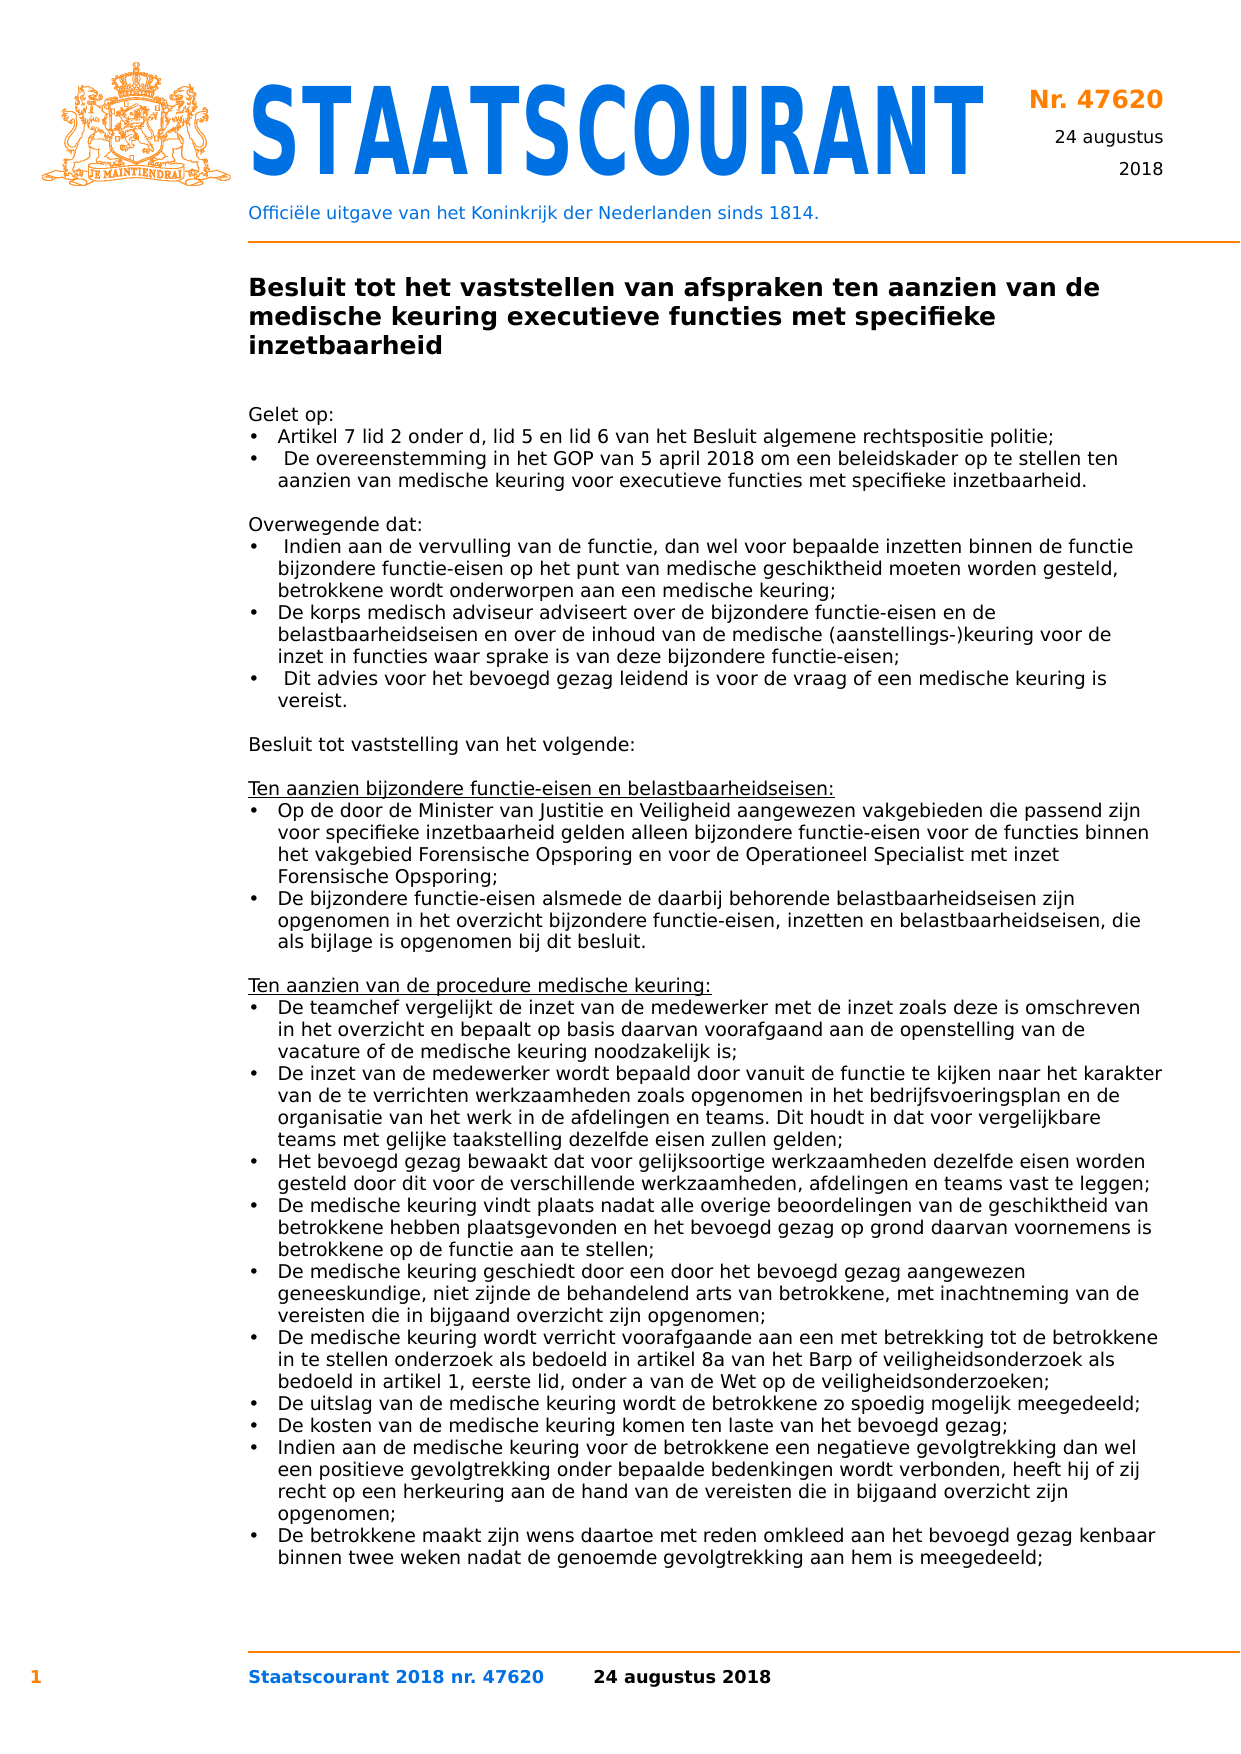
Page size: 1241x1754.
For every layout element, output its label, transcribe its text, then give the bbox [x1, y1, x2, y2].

text • Het bevoegd gezag bewaakt dat voor gelijksoortige werkzaamheden dezelfde eisen worden gesteld door dit voor de verschillende werkzaamheden, afdelingen en teams vast te leggen; [248, 1151, 1163, 1195]
text • De betrokkene maakt zijn wens daartoe met reden omkleed aan het bevoegd gezag kenbaar binnen twee weken nadat de genoemde gevolgtrekking aan hem is meegedeeld; [248, 1525, 1163, 1569]
text • De teamchef vergelijkt de inzet van de medewerker met de inzet zoals deze is omschreven in het overzicht en bepaalt op basis daarvan voorafgaand aan de openstelling van de vacature of de medische keuring noodzakelijk is; [248, 997, 1163, 1063]
table_cell Officiële uitgave van het Koninkrijk der Nederlanden sinds 1814. [248, 203, 1240, 241]
text • De medische keuring geschiedt door een door het bevoegd gezag aangewezen geneeskundige, niet zijnde de behandelend arts van betrokkene, met inachtneming van de vereisten die in bijgaand overzicht zijn opgenomen; [248, 1261, 1163, 1327]
picture [41, 62, 231, 186]
text Besluit tot vaststelling van het volgende: [248, 734, 1163, 756]
text • De korps medisch adviseur adviseert over de bijzondere functie-eisen en de belastbaarheidseisen en over de inhoud van de medische (aanstellings-)keuring voor de inzet in functies waar sprake is van deze bijzondere functie-eisen; [248, 602, 1163, 668]
text Overwegende dat: [248, 514, 1163, 536]
text • Indien aan de vervulling van de functie, dan wel voor bepaalde inzetten binnen de functie bijzondere functie-eisen op het punt van medische geschiktheid moeten worden gesteld, betrokkene wordt onderworpen aan een medische keuring; [248, 536, 1163, 602]
table_header STAATSCOURANT [248, 62, 998, 203]
text • Op de door de Minister van Justitie en Veiligheid aangewezen vakgebieden die passend zijn voor specifieke inzetbaarheid gelden alleen bijzondere functie-eisen voor de functies binnen het vakgebied Forensische Opsporing en voor de Operationeel Specialist met inzet Forensische Opsporing; [248, 799, 1163, 887]
text • Dit advies voor het bevoegd gezag leidend is voor de vraag of een medische keuring is vereist. [248, 668, 1163, 712]
text • De bijzondere functie-eisen alsmede de daarbij behorende belastbaarheidseisen zijn opgenomen in het overzicht bijzondere functie-eisen, inzetten en belastbaarheidseisen, die als bijlage is opgenomen bij dit besluit. [248, 887, 1163, 953]
text • Artikel 7 lid 2 onder d, lid 5 en lid 6 van het Besluit algemene rechtspositie politie; [248, 426, 1163, 448]
text • De overeenstemming in het GOP van 5 april 2018 om een beleidskader op te stellen ten aanzien van medische keuring voor executieve functies met specifieke inzetbaarheid. [248, 448, 1163, 492]
table_cell 24 augustus [998, 121, 1240, 153]
subtitle Besluit tot het vaststellen van afspraken ten aanzien van de medische keuring executieve functies met specifieke inzetbaarheid [248, 273, 1163, 361]
text • Indien aan de medische keuring voor de betrokkene een negatieve gevolgtrekking dan wel een positieve gevolgtrekking onder bepaalde bedenkingen wordt verbonden, heeft hij of zij recht op een herkeuring aan de hand van de vereisten die in bijgaand overzicht zijn opgenomen; [248, 1437, 1163, 1525]
table_header [25, 62, 248, 241]
text • De medische keuring vindt plaats nadat alle overige beoordelingen van de geschiktheid van betrokkene hebben plaatsgevonden en het bevoegd gezag op grond daarvan voornemens is betrokkene op de functie aan te stellen; [248, 1195, 1163, 1261]
table_header Nr. 47620 [998, 62, 1240, 121]
table_cell 2018 [998, 153, 1240, 203]
text • De medische keuring wordt verricht voorafgaande aan een met betrekking tot de betrokkene in te stellen onderzoek als bedoeld in artikel 8a van het Barp of veiligheidsonderzoek als bedoeld in artikel 1, eerste lid, onder a van de Wet op de veiligheidsonderzoeken; [248, 1327, 1163, 1393]
text • De uitslag van de medische keuring wordt de betrokkene zo spoedig mogelijk meegedeeld; [248, 1393, 1163, 1415]
text Ten aanzien bijzondere functie-eisen en belastbaarheidseisen: [248, 778, 1163, 799]
text Gelet op: [248, 404, 1163, 426]
text Ten aanzien van de procedure medische keuring: [248, 975, 1163, 997]
text • De kosten van de medische keuring komen ten laste van het bevoegd gezag; [248, 1415, 1163, 1437]
text • De inzet van de medewerker wordt bepaald door vanuit de functie te kijken naar het karakter van de te verrichten werkzaamheden zoals opgenomen in het bedrijfsvoeringsplan en de organisatie van het werk in de afdelingen en teams. Dit houdt in dat voor vergelijkbare teams met gelijke taakstelling dezelfde eisen zullen gelden; [248, 1063, 1163, 1151]
